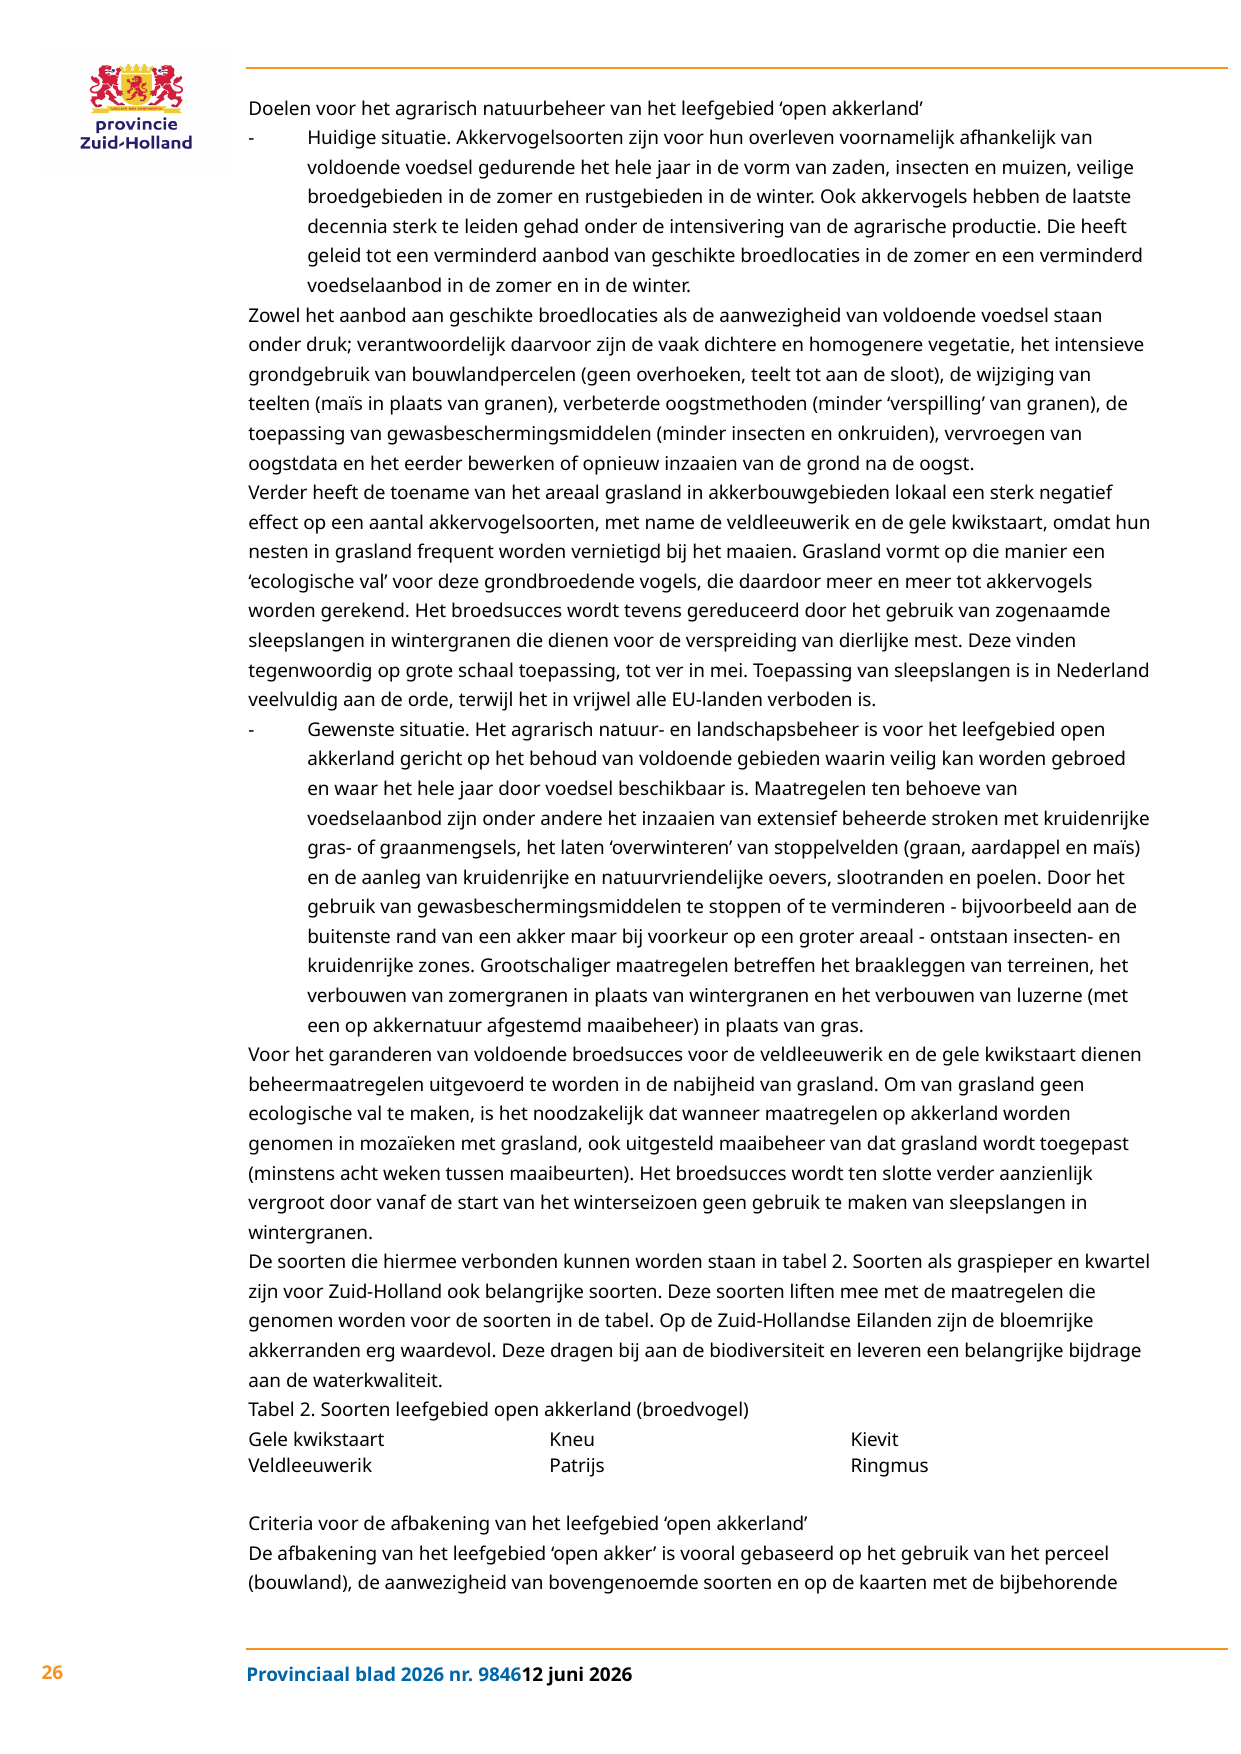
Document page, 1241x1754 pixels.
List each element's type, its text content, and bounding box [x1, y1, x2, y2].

table_cell Ringmus [850, 1452, 1152, 1478]
text De afbakening van het leefgebied ‘open akker’ is vooral gebaseerd op het gebruik van het perceel (bouwland), de aanwezigheid van bovengenoemde soorten en op de kaarten met de bijbehorende [248, 1540, 1152, 1595]
text Criteria voor de afbakening van het leefgebied ‘open akkerland’ [248, 1510, 1152, 1536]
list Huidige situatie. Akkervogelsoorten zijn voor hun overleven voornamelijk afhankelijk van voldoende voedsel gedurende het hele jaar in de vorm van zaden, insecten en muizen, veilige broedgebieden in de zomer en rustgebieden in de winter. Ook akkervogels hebben de laatste decennia sterk te leiden gehad onder de intensivering van de agrarische productie. Die heeft geleid tot een verminderd aanbod van geschikte broedlocaties in de zomer en een verminderd voedselaanbod in de zomer en in de winter. [248, 124, 1152, 298]
table_header Kievit [850, 1426, 1152, 1452]
table_cell Patrijs [549, 1452, 850, 1478]
picture [41, 47, 231, 172]
text Voor het garanderen van voldoende broedsucces voor de veldleeuwerik en de gele kwikstaart dienen beheermaatregelen uitgevoerd te worden in de nabijheid van grasland. Om van grasland geen ecologische val te maken, is het noodzakelijk dat wanneer maatregelen op akkerland worden genomen in mozaïeken met grasland, ook uitgesteld maaibeheer van dat grasland wordt toegepast (minstens acht weken tussen maaibeurten). Het broedsucces wordt ten slotte verder aanzienlijk vergroot door vanaf de start van het winterseizoen geen gebruik te maken van sleepslangen in wintergranen. [248, 1041, 1152, 1245]
text Zowel het aanbod aan geschikte broedlocaties als de aanwezigheid van voldoende voedsel staan onder druk; verantwoordelijk daarvoor zijn de vaak dichtere en homogenere vegetatie, het intensieve grondgebruik van bouwlandpercelen (geen overhoeken, teelt tot aan de sloot), de wijziging van teelten (maïs in plaats van granen), verbeterde oogstmethoden (minder ‘verspilling’ van granen), de toepassing van gewasbeschermingsmiddelen (minder insecten en onkruiden), vervroegen van oogstdata en het eerder bewerken of opnieuw inzaaien van de grond na de oogst. [248, 302, 1152, 476]
text Tabel 2. Soorten leefgebied open akkerland (broedvogel) [248, 1396, 1152, 1422]
list Gewenste situatie. Het agrarisch natuur- en landschapsbeheer is voor het leefgebied open akkerland gericht op het behoud van voldoende gebieden waarin veilig kan worden gebroed en waar het hele jaar door voedsel beschikbaar is. Maatregelen ten behoeve van voedselaanbod zijn onder andere het inzaaien van extensief beheerde stroken met kruidenrijke gras- of graanmengsels, het laten ‘overwinteren’ van stoppelvelden (graan, aardappel en maïs) en de aanleg van kruidenrijke en natuurvriendelijke oevers, slootranden en poelen. Door het gebruik van gewasbeschermingsmiddelen te stoppen of te verminderen - bijvoorbeeld aan de buitenste rand van een akker maar bij voorkeur op een groter areaal - ontstaan insecten- en kruidenrijke zones. Grootschaliger maatregelen betreffen het braakleggen van terreinen, het verbouwen van zomergranen in plaats van wintergranen en het verbouwen van luzerne (met een op akkernatuur afgestemd maaibeheer) in plaats van gras. [248, 716, 1152, 1038]
text Verder heeft de toename van het areaal grasland in akkerbouwgebieden lokaal een sterk negatief effect op een aantal akkervogelsoorten, met name de veldleeuwerik en de gele kwikstaart, omdat hun nesten in grasland frequent worden vernietigd bij het maaien. Grasland vormt op die manier een ‘ecologische val’ voor deze grondbroedende vogels, die daardoor meer en meer tot akkervogels worden gerekend. Het broedsucces wordt tevens gereduceerd door het gebruik van zogenaamde sleepslangen in wintergranen die dienen voor de verspreiding van dierlijke mest. Deze vinden tegenwoordig op grote schaal toepassing, tot ver in mei. Toepassing van sleepslangen is in Nederland veelvuldig aan de orde, terwijl het in vrijwel alle EU-landen verboden is. [248, 479, 1152, 712]
text De soorten die hiermee verbonden kunnen worden staan in tabel 2. Soorten als graspieper en kwartel zijn voor Zuid-Holland ook belangrijke soorten. Deze soorten liften mee met de maatregelen die genomen worden voor de soorten in de tabel. Op de Zuid-Hollandse Eilanden zijn de bloemrijke akkerranden erg waardevol. Deze dragen bij aan de biodiversiteit en leveren een belangrijke bijdrage aan de waterkwaliteit. [248, 1248, 1152, 1393]
table_header Gele kwikstaart [248, 1426, 549, 1452]
table_header Kneu [549, 1426, 850, 1452]
text Doelen voor het agrarisch natuurbeheer van het leefgebied ‘open akkerland’ [248, 95, 1152, 121]
table_cell Veldleeuwerik [248, 1452, 549, 1478]
